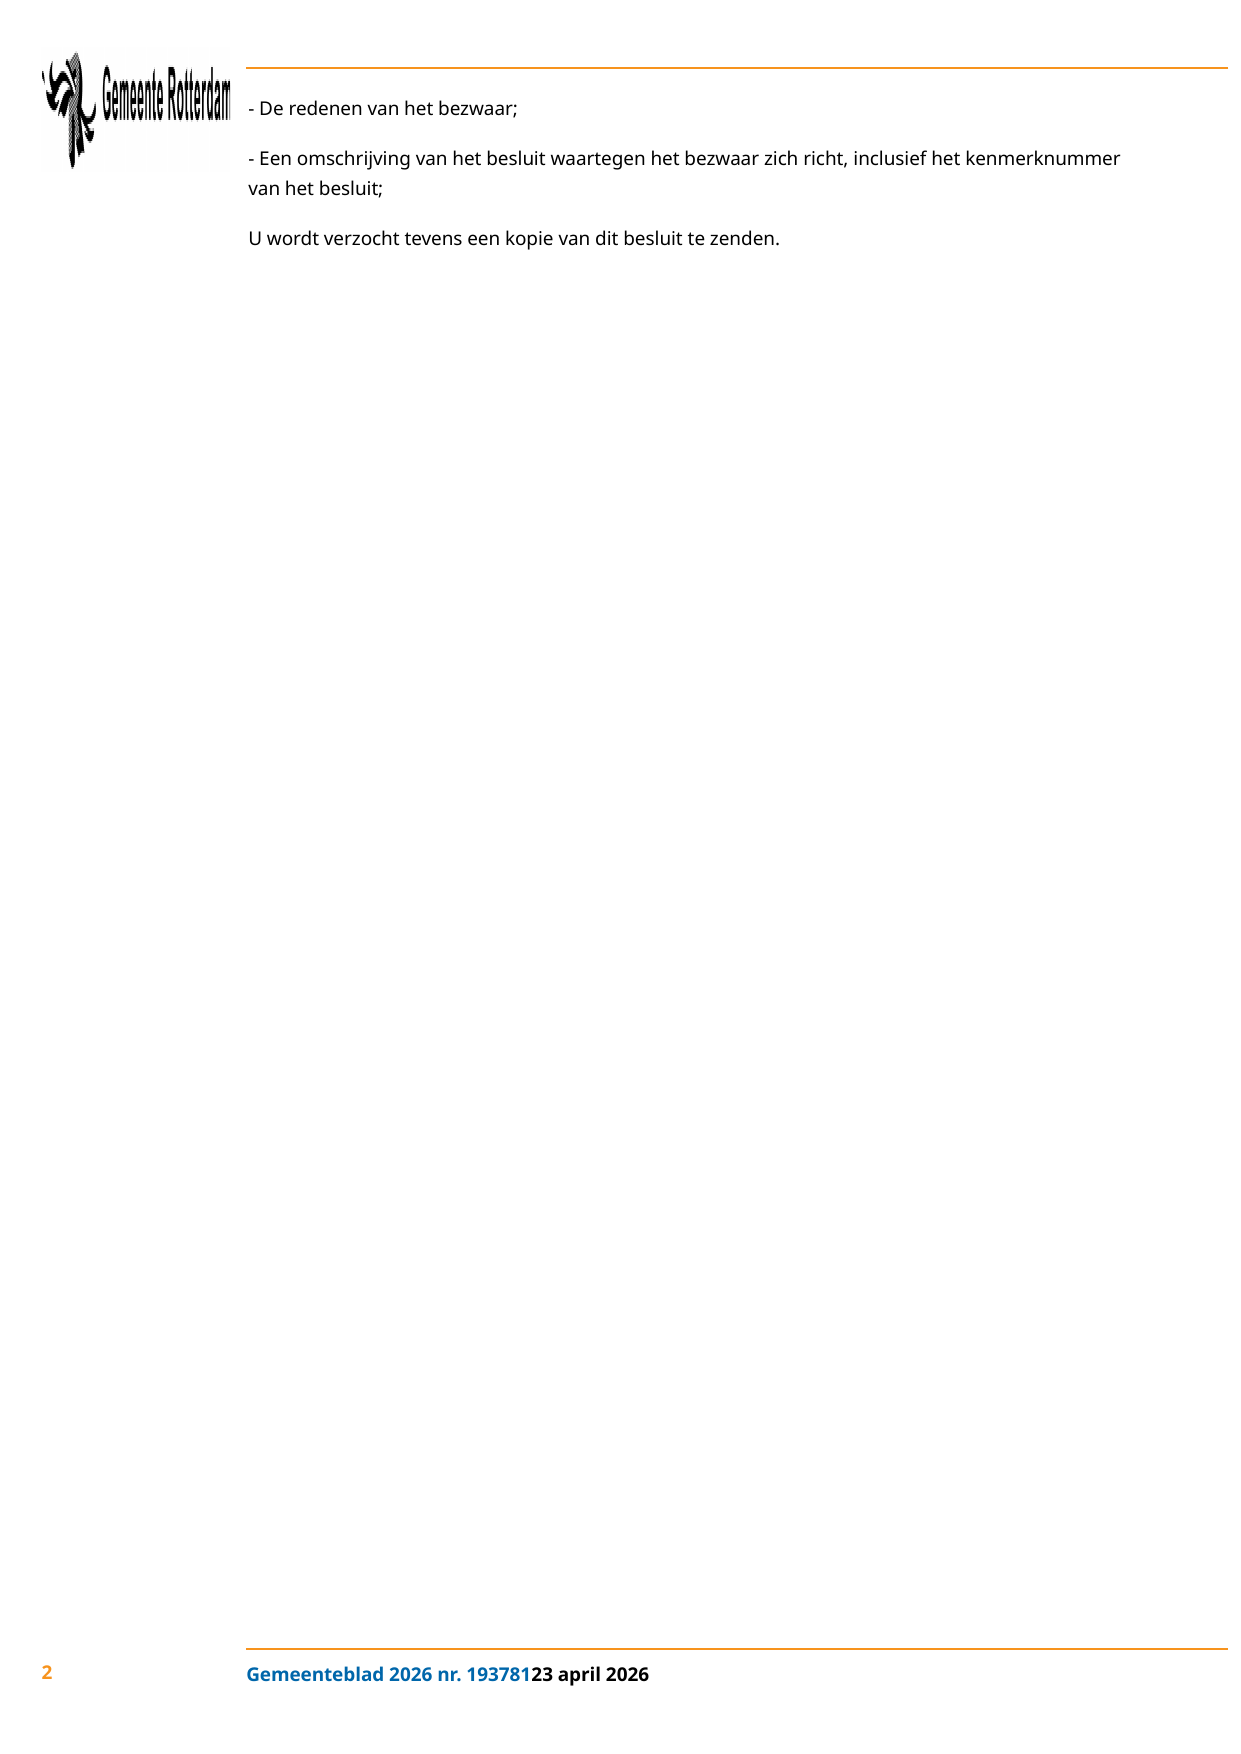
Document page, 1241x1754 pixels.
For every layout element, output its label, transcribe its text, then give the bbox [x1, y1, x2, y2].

picture [41, 47, 231, 172]
text - Een omschrijving van het besluit waartegen het bezwaar zich richt, inclusief het kenmerknummer van het besluit; [248, 145, 1152, 201]
text U wordt verzocht tevens een kopie van dit besluit te zenden. [248, 225, 1152, 251]
text - De redenen van het bezwaar; [248, 95, 1152, 121]
